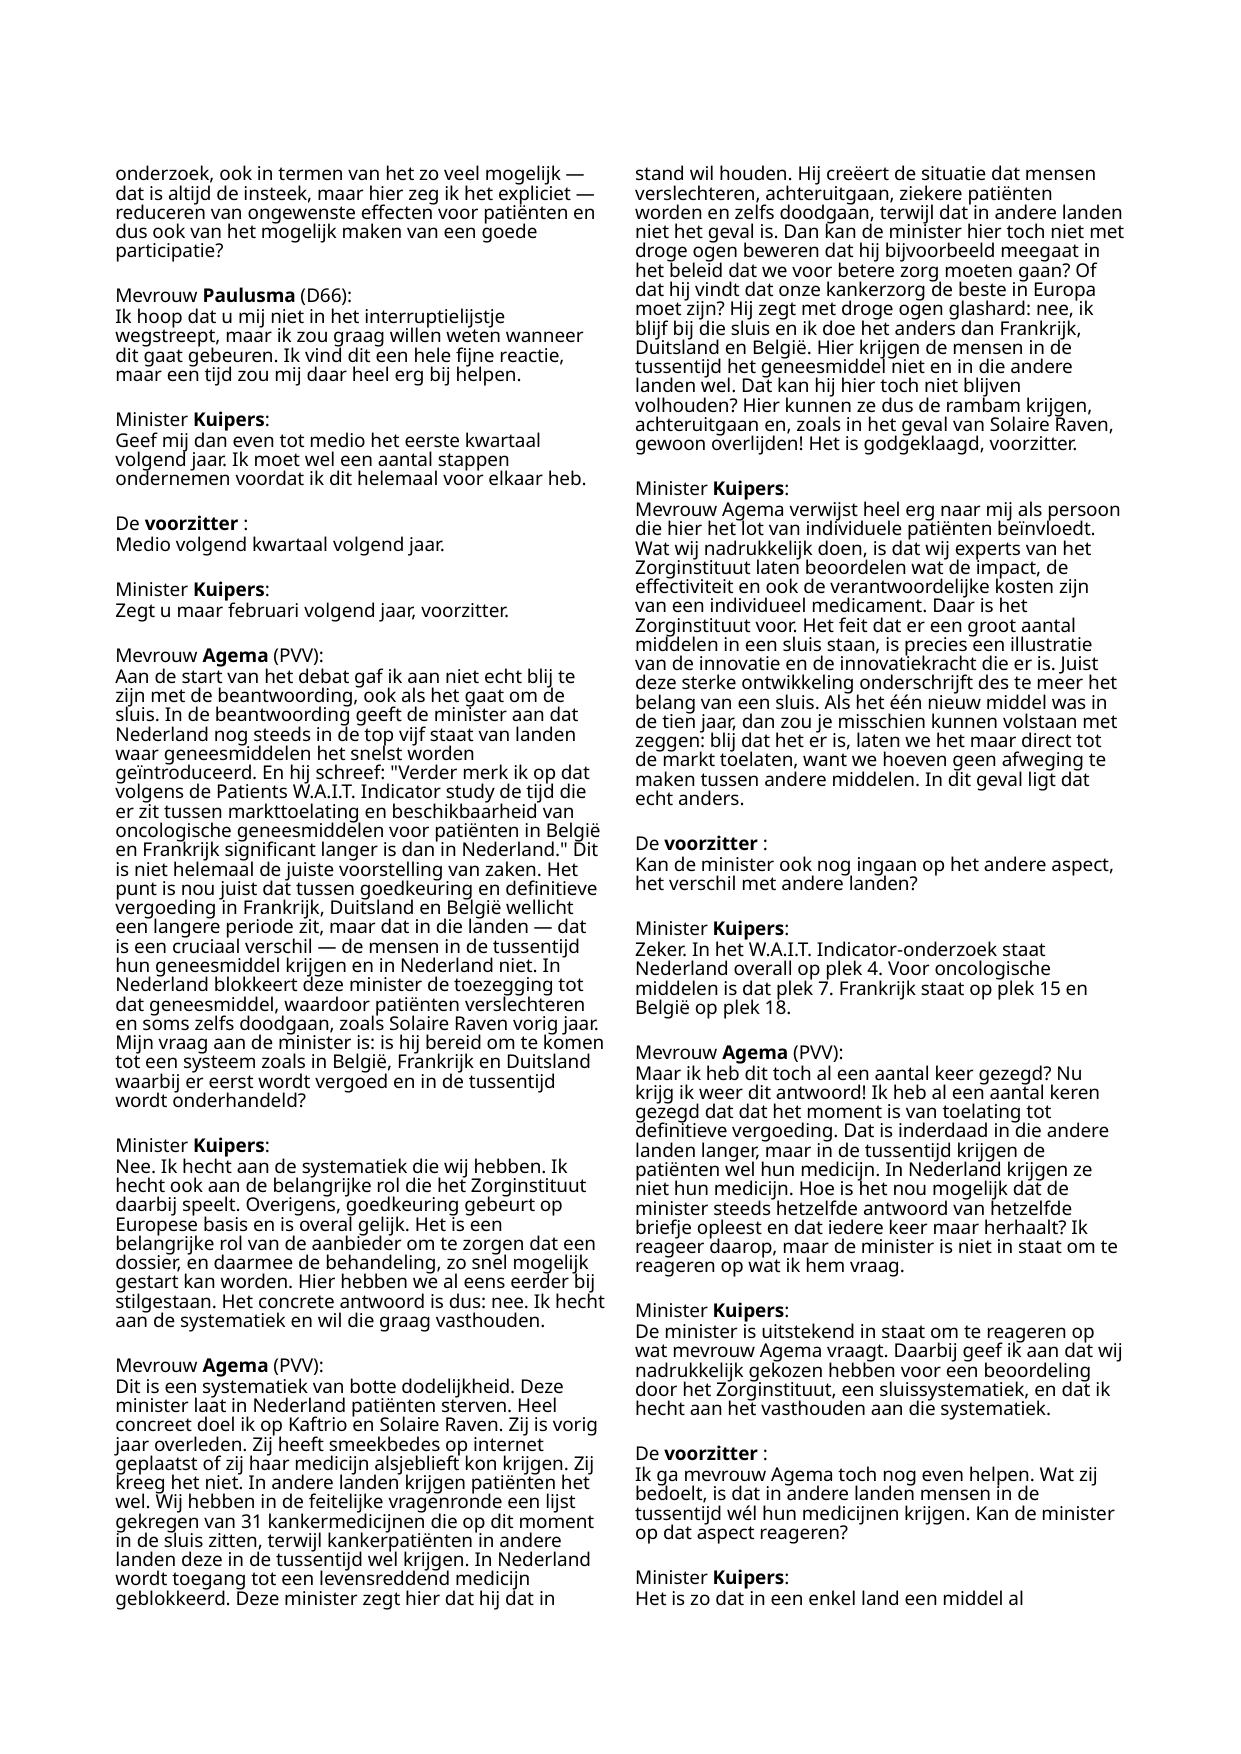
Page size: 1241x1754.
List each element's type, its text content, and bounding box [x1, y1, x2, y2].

text De voorzitter : [635, 830, 1125, 856]
text stand wil houden. Hij creëert de situatie dat mensen verslechteren, achteruitgaan, ziekere patiënten worden en zelfs doodgaan, terwijl dat in andere landen niet het geval is. Dan kan de minister hier toch niet met droge ogen beweren dat hij bijvoorbeeld meegaat in het beleid dat we voor betere zorg moeten gaan? Of dat hij vindt dat onze kankerzorg de beste in Europa moet zijn? Hij zegt met droge ogen glashard: nee, ik blijf bij die sluis en ik doe het anders dan Frankrijk, Duitsland en België. Hier krijgen de mensen in de tussentijd het geneesmiddel niet en in die andere landen wel. Dat kan hij hier toch niet blijven volhouden? Hier kunnen ze dus de rambam krijgen, achteruitgaan en, zoals in het geval van Solaire Raven, gewoon overlijden! Het is godgeklaagd, voorzitter. [635, 165, 1125, 454]
text Nee. Ik hecht aan de systematiek die wij hebben. Ik hecht ook aan de belangrijke rol die het Zorginstituut daarbij speelt. Overigens, goedkeuring gebeurt op Europese basis en is overal gelijk. Het is een belangrijke rol van de aanbieder om te zorgen dat een dossier, en daarmee de behandeling, zo snel mogelijk gestart kan worden. Hier hebben we al eens eerder bij stilgestaan. Het concrete antwoord is dus: nee. Ik hecht aan de systematiek en wil die graag vasthouden. [115, 1158, 605, 1331]
text Mevrouw Agema (PVV): [635, 1039, 1125, 1064]
text Maar ik heb dit toch al een aantal keer gezegd? Nu krijg ik weer dit antwoord! Ik heb al een aantal keren gezegd dat dat het moment is van toelating tot definitieve vergoeding. Dat is inderdaad in die andere landen langer, maar in de tussentijd krijgen de patiënten wel hun medicijn. In Nederland krijgen ze niet hun medicijn. Hoe is het nou mogelijk dat de minister steeds hetzelfde antwoord van hetzelfde briefje opleest en dat iedere keer maar herhaalt? Ik reageer daarop, maar de minister is niet in staat om te reageren op wat ik hem vraag. [635, 1064, 1125, 1277]
text Minister Kuipers: [635, 1564, 1125, 1590]
text Ik ga mevrouw Agema toch nog even helpen. Wat zij bedoelt, is dat in andere landen mensen in de tussentijd wél hun medicijnen krijgen. Kan de minister op dat aspect reageren? [635, 1466, 1125, 1543]
text Geef mij dan even tot medio het eerste kwartaal volgend jaar. Ik moet wel een aantal stappen ondernemen voordat ik dit helemaal voor elkaar heb. [115, 432, 605, 490]
text Kan de minister ook nog ingaan op het andere aspect, het verschil met andere landen? [635, 856, 1125, 894]
text De minister is uitstekend in staat om te reageren op wat mevrouw Agema vraagt. Daarbij geef ik aan dat wij nadrukkelijk gekozen hebben voor een beoordeling door het Zorginstituut, een sluissystematiek, en dat ik hecht aan het vasthouden aan die systematiek. [635, 1323, 1125, 1419]
text Minister Kuipers: [115, 406, 605, 432]
text Mevrouw Paulusma (D66): [115, 282, 605, 308]
text Mevrouw Agema verwijst heel erg naar mij als persoon die hier het lot van individuele patiënten beïnvloedt. Wat wij nadrukkelijk doen, is dat wij experts van het Zorginstituut laten beoordelen wat de impact, de effectiviteit en ook de verantwoordelijke kosten zijn van een individueel medicament. Daar is het Zorginstituut voor. Het feit dat er een groot aantal middelen in een sluis staan, is precies een illustratie van de innovatie en de innovatiekracht die er is. Juist deze sterke ontwikkeling onderschrijft des te meer het belang van een sluis. Als het één nieuw middel was in de tien jaar, dan zou je misschien kunnen volstaan met zeggen: blij dat het er is, laten we het maar direct tot de markt toelaten, want we hoeven geen afweging te maken tussen andere middelen. In dit geval ligt dat echt anders. [635, 501, 1125, 809]
text onderzoek, ook in termen van het zo veel mogelijk — dat is altijd de insteek, maar hier zeg ik het expliciet — reduceren van ongewenste effecten voor patiënten en dus ook van het mogelijk maken van een goede participatie? [115, 165, 605, 262]
text Minister Kuipers: [115, 1132, 605, 1158]
text Aan de start van het debat gaf ik aan niet echt blij te zijn met de beantwoording, ook als het gaat om de sluis. In de beantwoording geeft de minister aan dat Nederland nog steeds in de top vijf staat van landen waar geneesmiddelen het snelst worden geïntroduceerd. En hij schreef: "Verder merk ik op dat volgens de Patients W.A.I.T. Indicator study de tijd die er zit tussen markttoelating en beschikbaarheid van oncologische geneesmiddelen voor patiënten in België en Frankrijk significant langer is dan in Nederland." Dit is niet helemaal de juiste voorstelling van zaken. Het punt is nou juist dat tussen goedkeuring en definitieve vergoeding in Frankrijk, Duitsland en België wellicht een langere periode zit, maar dat in die landen — dat is een cruciaal verschil — de mensen in de tussentijd hun geneesmiddel krijgen en in Nederland niet. In Nederland blokkeert deze minister de toezegging tot dat geneesmiddel, waardoor patiënten verslechteren en soms zelfs doodgaan, zoals Solaire Raven vorig jaar. Mijn vraag aan de minister is: is hij bereid om te komen tot een systeem zoals in België, Frankrijk en Duitsland waarbij er eerst wordt vergoed en in de tussentijd wordt onderhandeld? [115, 668, 605, 1111]
text Het is zo dat in een enkel land een middel al [635, 1590, 1125, 1609]
text De voorzitter : [115, 511, 605, 536]
text Minister Kuipers: [115, 576, 605, 602]
text Mevrouw Agema (PVV): [115, 1352, 605, 1378]
text Zegt u maar februari volgend jaar, voorzitter. [115, 602, 605, 621]
text Medio volgend kwartaal volgend jaar. [115, 536, 605, 556]
text Minister Kuipers: [635, 1297, 1125, 1323]
text Minister Kuipers: [635, 915, 1125, 941]
text De voorzitter : [635, 1440, 1125, 1466]
text Minister Kuipers: [635, 475, 1125, 501]
text Dit is een systematiek van botte dodelijkheid. Deze minister laat in Nederland patiënten sterven. Heel concreet doel ik op Kaftrio en Solaire Raven. Zij is vorig jaar overleden. Zij heeft smeekbedes op internet geplaatst of zij haar medicijn alsjeblieft kon krijgen. Zij kreeg het niet. In andere landen krijgen patiënten het wel. Wij hebben in de feitelijke vragenronde een lijst gekregen van 31 kankermedicijnen die op dit moment in de sluis zitten, terwijl kankerpatiënten in andere landen deze in de tussentijd wel krijgen. In Nederland wordt toegang tot een levensreddend medicijn geblokkeerd. Deze minister zegt hier dat hij dat in [115, 1378, 605, 1609]
text Ik hoop dat u mij niet in het interruptielijstje wegstreept, maar ik zou graag willen weten wanneer dit gaat gebeuren. Ik vind dit een hele fijne reactie, maar een tijd zou mij daar heel erg bij helpen. [115, 308, 605, 385]
text Mevrouw Agema (PVV): [115, 642, 605, 668]
text Zeker. In het W.A.I.T. Indicator-onderzoek staat Nederland overall op plek 4. Voor oncologische middelen is dat plek 7. Frankrijk staat op plek 15 en België op plek 18. [635, 941, 1125, 1018]
